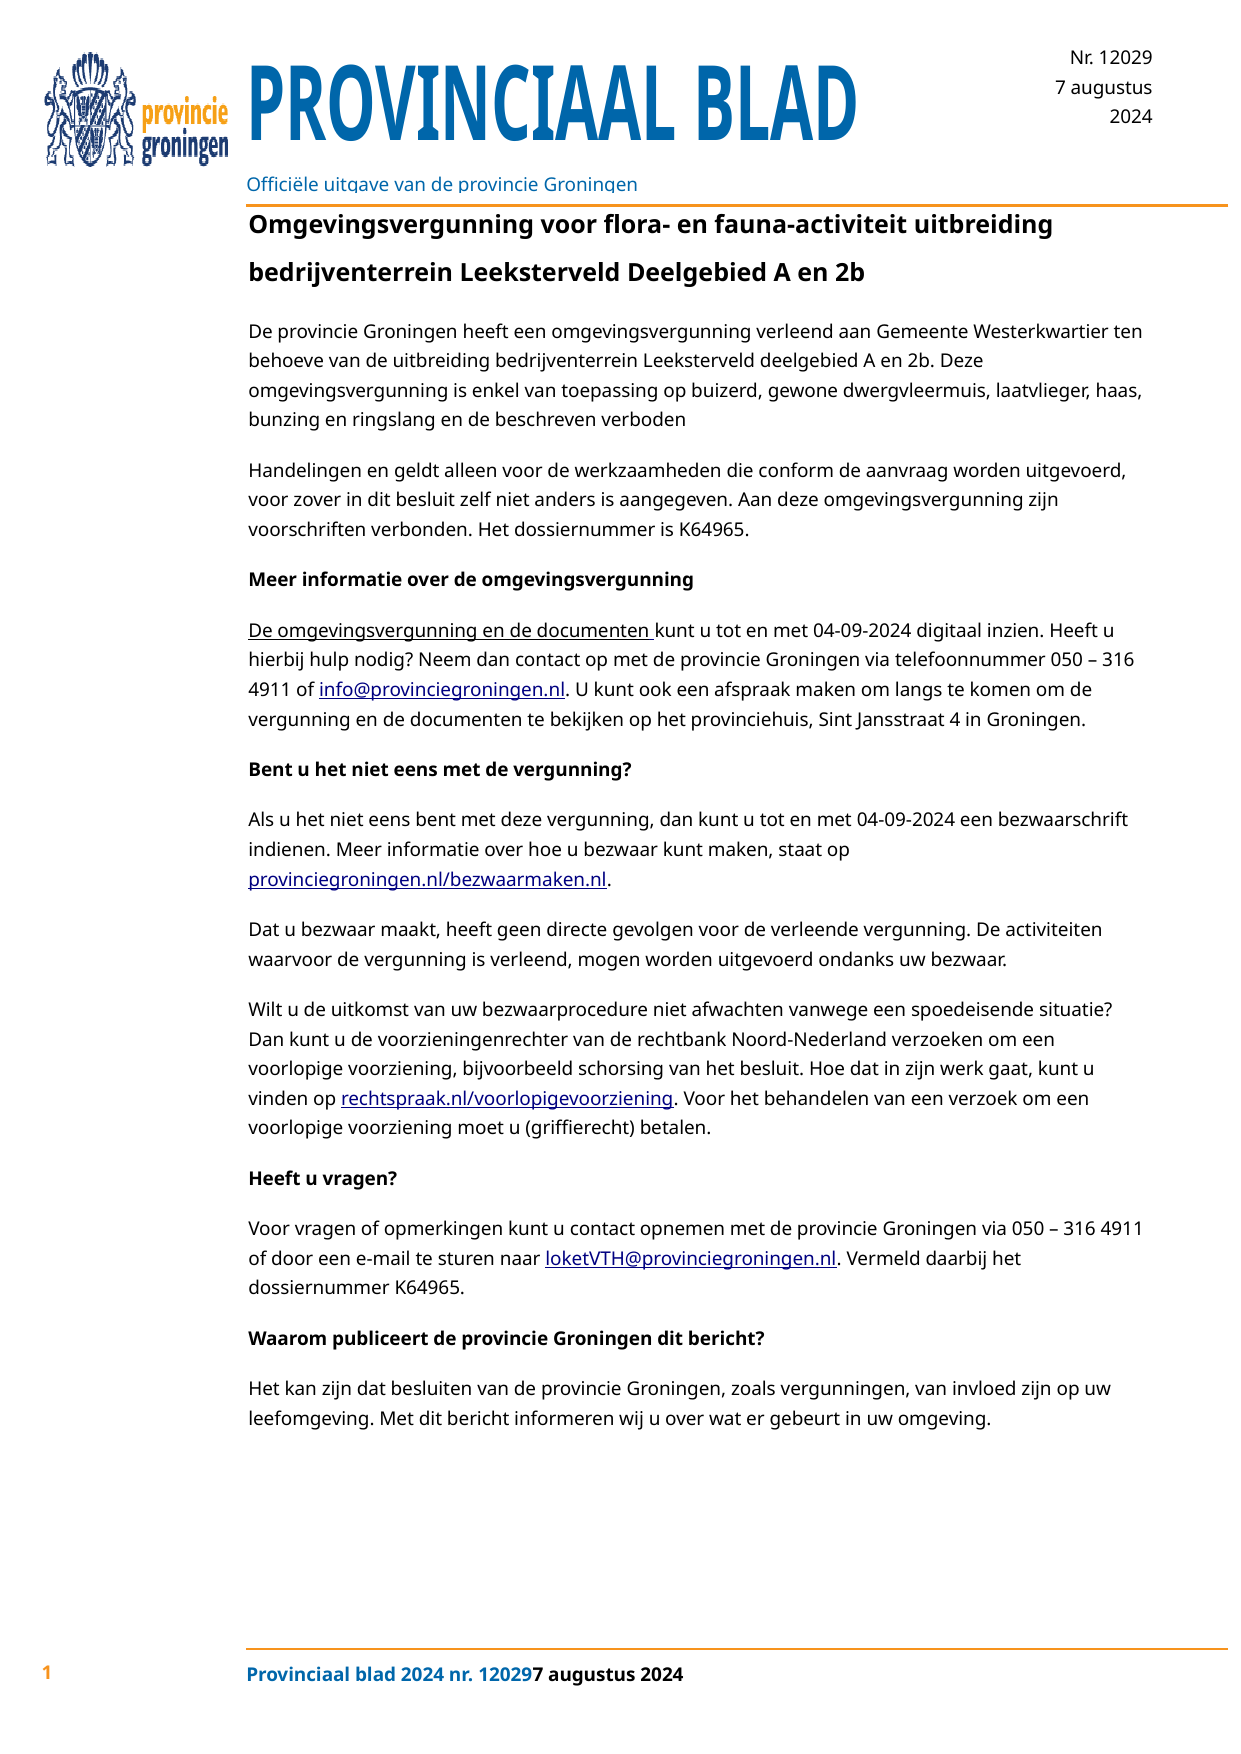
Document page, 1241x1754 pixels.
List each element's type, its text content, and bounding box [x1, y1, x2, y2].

text Waarom publiceert de provincie Groningen dit bericht? [248, 1325, 1152, 1351]
text Voor vragen of opmerkingen kunt u contact opnemen met de provincie Groningen via 050 – 316 4911 of door een e-mail te sturen naar loketVTH@provinciegroningen.nl. Vermeld daarbij het dossiernummer K64965. [248, 1215, 1152, 1300]
picture [41, 47, 231, 172]
text Meer informatie over de omgevingsvergunning [248, 567, 1152, 592]
text Het kan zijn dat besluiten van de provincie Groningen, zoals vergunningen, van invloed zijn op uw leefomgeving. Met dit bericht informeren wij u over wat er gebeurt in uw omgeving. [248, 1375, 1152, 1431]
text Bent u het niet eens met de vergunning? [248, 756, 1152, 782]
text Wilt u de uitkomst van uw bezwaarprocedure niet afwachten vanwege een spoedeisende situatie? Dan kunt u de voorzieningenrechter van de rechtbank Noord-Nederland verzoeken om een voorlopige voorziening, bijvoorbeeld schorsing van het besluit. Hoe dat in zijn werk gaat, kunt u vinden op rechtspraak.nl/voorlopigevoorziening. Voor het behandelen van een verzoek om een voorlopige voorziening moet u (griffierecht) betalen. [248, 996, 1152, 1140]
text Dat u bezwaar maakt, heeft geen directe gevolgen voor de verleende vergunning. De activiteiten waarvoor de vergunning is verleend, mogen worden uitgevoerd ondanks uw bezwaar. [248, 916, 1152, 972]
text Omgevingsvergunning voor flora- en fauna-activiteit uitbreiding bedrijventerrein Leeksterveld Deelgebied A en 2b [248, 207, 1152, 288]
text Als u het niet eens bent met deze vergunning, dan kunt u tot en met 04-09-2024 een bezwaarschrift indienen. Meer informatie over hoe u bezwaar kunt maken, staat op provinciegroningen.nl/bezwaarmaken.nl. [248, 807, 1152, 892]
text Heeft u vragen? [248, 1165, 1152, 1191]
text De omgevingsvergunning en de documenten kunt u tot en met 04-09-2024 digitaal inzien. Heeft u hierbij hulp nodig? Neem dan contact op met de provincie Groningen via telefoonnummer 050 – 316 4911 of info@provinciegroningen.nl. U kunt ook een afspraak maken om langs te komen om de vergunning en de documenten te bekijken op het provinciehuis, Sint Jansstraat 4 in Groningen. [248, 617, 1152, 732]
text Handelingen en geldt alleen voor de werkzaamheden die conform de aanvraag worden uitgevoerd, voor zover in dit besluit zelf niet anders is aangegeven. Aan deze omgevingsvergunning zijn voorschriften verbonden. Het dossiernummer is K64965. [248, 457, 1152, 542]
text De provincie Groningen heeft een omgevingsvergunning verleend aan Gemeente Westerkwartier ten behoeve van de uitbreiding bedrijventerrein Leeksterveld deelgebied A en 2b. Deze omgevingsvergunning is enkel van toepassing op buizerd, gewone dwergvleermuis, laatvlieger, haas, bunzing en ringslang en de beschreven verboden [248, 318, 1152, 432]
